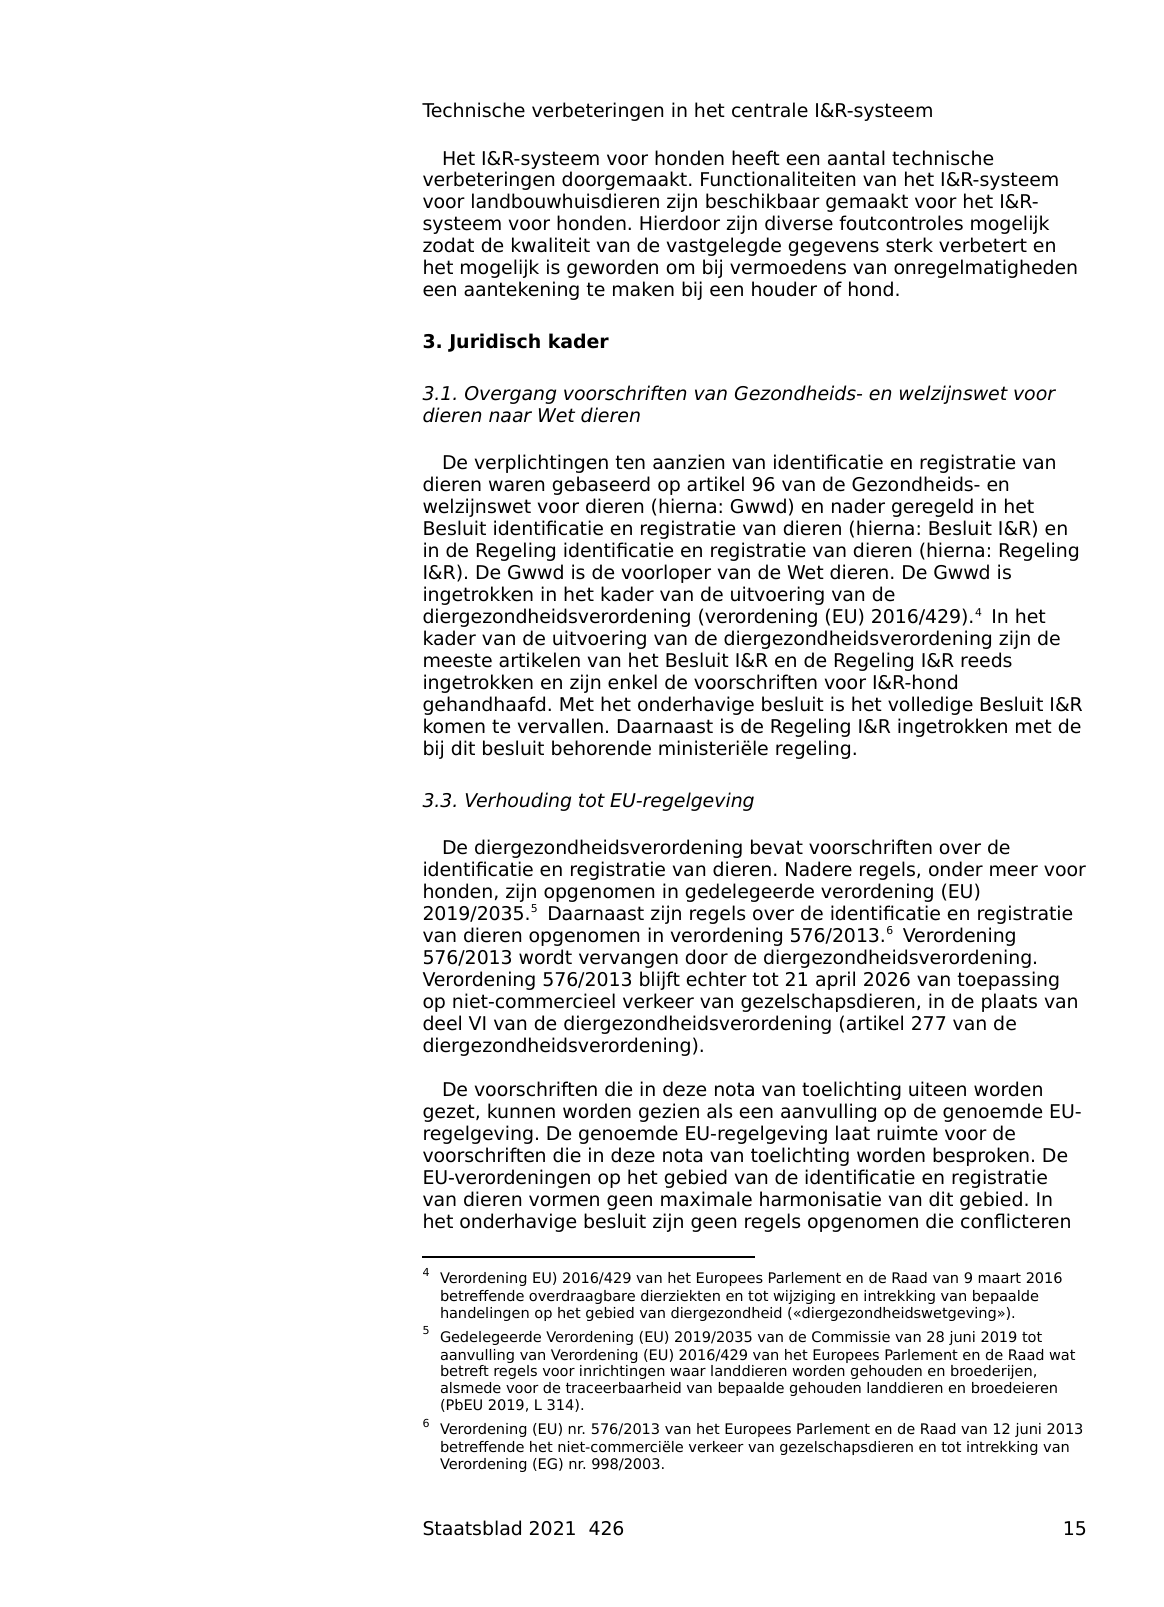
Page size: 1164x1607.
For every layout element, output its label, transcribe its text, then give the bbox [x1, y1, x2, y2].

text De voorschriften die in deze nota van toelichting uiteen worden gezet, kunnen worden gezien als een aanvulling op de genoemde EU-regelgeving. De genoemde EU-regelgeving laat ruimte voor de voorschriften die in deze nota van toelichting worden besproken. De EU-verordeningen op het gebied van de identificatie en registratie van dieren vormen geen maximale harmonisatie van dit gebied. In het onderhavige besluit zijn geen regels opgenomen die conflicteren [422, 1079, 1087, 1233]
text Verordening EU) 2016/429 van het Europees Parlement en de Raad van 9 maart 2016 betreffende overdraagbare dierziekten en tot wijziging en intrekking van bepaalde handelingen op het gebied van diergezondheid («diergezondheidswetgeving»). [422, 1266, 1087, 1322]
text Verordening (EU) nr. 576/2013 van het Europees Parlement en de Raad van 12 juni 2013 betreffende het niet-commerciële verkeer van gezelschapsdieren en tot intrekking van Verordening (EG) nr. 998/2003. [422, 1417, 1087, 1473]
text Het I&R-systeem voor honden heeft een aantal technische verbeteringen doorgemaakt. Functionaliteiten van het I&R-systeem voor landbouwhuisdieren zijn beschikbaar gemaakt voor het I&R-systeem voor honden. Hierdoor zijn diverse foutcontroles mogelijk zodat de kwaliteit van de vastgelegde gegevens sterk verbetert en het mogelijk is geworden om bij vermoedens van onregelmatigheden een aantekening te maken bij een houder of hond. [422, 147, 1087, 301]
text De verplichtingen ten aanzien van identificatie en registratie van dieren waren gebaseerd op artikel 96 van de Gezondheids- en welzijnswet voor dieren (hierna: Gwwd) en nader geregeld in het Besluit identificatie en registratie van dieren (hierna: Besluit I&R) en in de Regeling identificatie en registratie van dieren (hierna: Regeling I&R). De Gwwd is de voorloper van de Wet dieren. De Gwwd is ingetrokken in het kader van de uitvoering van de diergezondheidsverordening (verordening (EU) 2016/429). In het kader van de uitvoering van de diergezondheidsverordening zijn de meeste artikelen van het Besluit I&R en de Regeling I&R reeds ingetrokken en zijn enkel de voorschriften voor I&R-hond gehandhaafd. Met het onderhavige besluit is het volledige Besluit I&R komen te vervallen. Daarnaast is de Regeling I&R ingetrokken met de bij dit besluit behorende ministeriële regeling. [422, 452, 1087, 760]
subtitle Technische verbeteringen in het centrale I&R-systeem [422, 100, 1087, 122]
subtitle 3.3. Verhouding tot EU-regelgeving [422, 790, 1087, 812]
subtitle 3. Juridisch kader [422, 331, 1087, 353]
text Gedelegeerde Verordening (EU) 2019/2035 van de Commissie van 28 juni 2019 tot aanvulling van Verordening (EU) 2016/429 van het Europees Parlement en de Raad wat betreft regels voor inrichtingen waar landdieren worden gehouden en broederijen, alsmede voor de traceerbaarheid van bepaalde gehouden landdieren en broedeieren (PbEU 2019, L 314). [422, 1324, 1087, 1414]
subtitle 3.1. Overgang voorschriften van Gezondheids- en welzijnswet voor dieren naar Wet dieren [422, 383, 1087, 427]
text De diergezondheidsverordening bevat voorschriften over de identificatie en registratie van dieren. Nadere regels, onder meer voor honden, zijn opgenomen in gedelegeerde verordening (EU) 2019/2035. Daarnaast zijn regels over de identificatie en registratie van dieren opgenomen in verordening 576/2013. Verordening 576/2013 wordt vervangen door de diergezondheidsverordening. Verordening 576/2013 blijft echter tot 21 april 2026 van toepassing op niet-commercieel verkeer van gezelschapsdieren, in de plaats van deel VI van de diergezondheidsverordening (artikel 277 van de diergezondheidsverordening). [422, 837, 1087, 1057]
